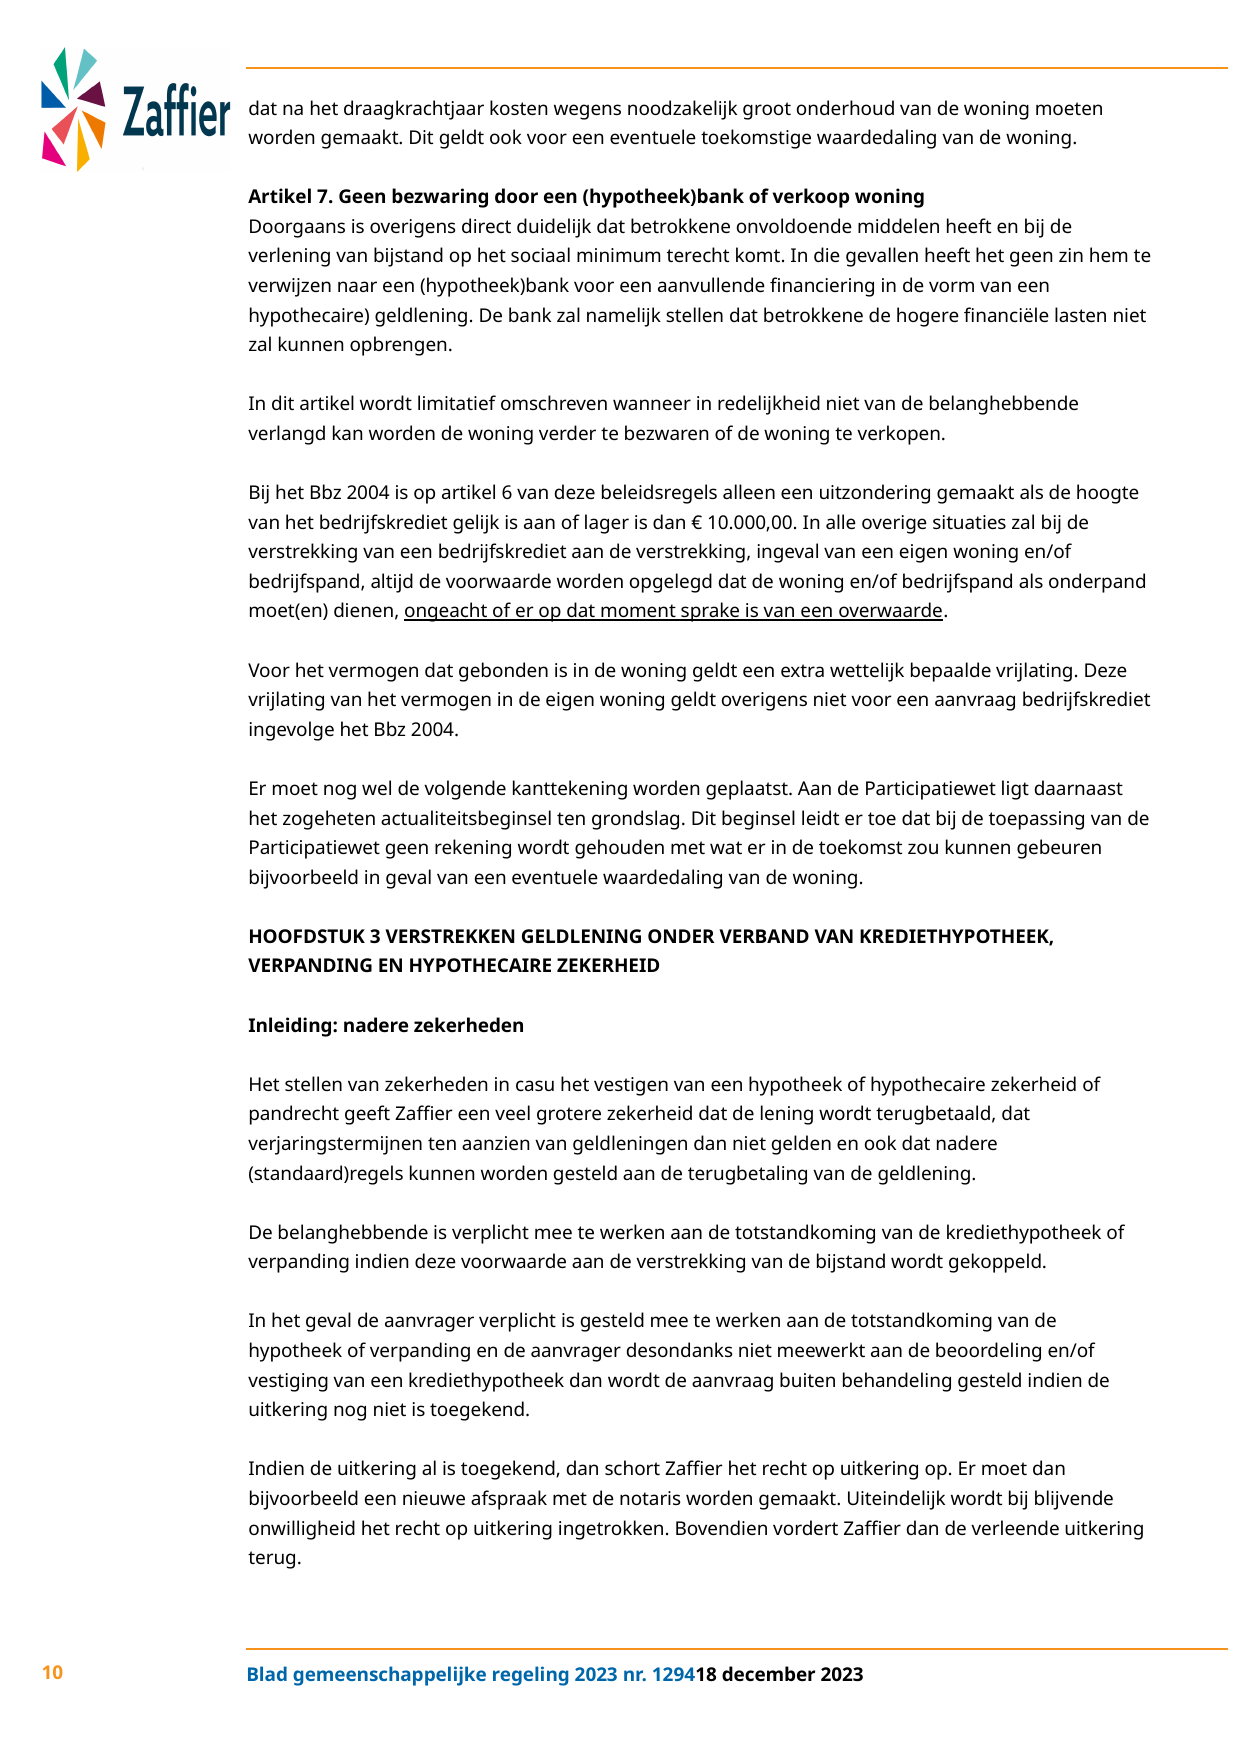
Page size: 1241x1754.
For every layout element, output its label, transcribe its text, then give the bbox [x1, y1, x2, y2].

picture [41, 47, 231, 172]
text Doorgaans is overigens direct duidelijk dat betrokkene onvoldoende middelen heeft en bij de verlening van bijstand op het sociaal minimum terecht komt. In die gevallen heeft het geen zin hem te verwijzen naar een (hypotheek)bank voor een aanvullende financiering in de vorm van een hypothecaire) geldlening. De bank zal namelijk stellen dat betrokkene de hogere financiële lasten niet zal kunnen opbrengen. [248, 213, 1152, 357]
text Inleiding: nadere zekerheden [248, 1012, 1152, 1038]
text Voor het vermogen dat gebonden is in de woning geldt een extra wettelijk bepaalde vrijlating. Deze vrijlating van het vermogen in de eigen woning geldt overigens niet voor een aanvraag bedrijfskrediet ingevolge het Bbz 2004. [248, 657, 1152, 742]
text Het stellen van zekerheden in casu het vestigen van een hypotheek of hypothecaire zekerheid of pandrecht geeft Zaffier een veel grotere zekerheid dat de lening wordt terugbetaald, dat verjaringstermijnen ten aanzien van geldleningen dan niet gelden en ook dat nadere (standaard)regels kunnen worden gesteld aan de terugbetaling van de geldlening. [248, 1071, 1152, 1186]
text HOOFDSTUK 3 VERSTREKKEN GELDLENING ONDER VERBAND VAN KREDIETHYPOTHEEK, VERPANDING EN HYPOTHECAIRE ZEKERHEID [248, 923, 1152, 978]
text Er moet nog wel de volgende kanttekening worden geplaatst. Aan de Participatiewet ligt daarnaast het zogeheten actualiteitsbeginsel ten grondslag. Dit beginsel leidt er toe dat bij de toepassing van de Participatiewet geen rekening wordt gehouden met wat er in de toekomst zou kunnen gebeuren bijvoorbeeld in geval van een eventuele waardedaling van de woning. [248, 775, 1152, 890]
text Artikel 7. Geen bezwaring door een (hypotheek)bank of verkoop woning [248, 183, 1152, 209]
text De belanghebbende is verplicht mee te werken aan de totstandkoming van de krediethypotheek of verpanding indien deze voorwaarde aan de verstrekking van de bijstand wordt gekoppeld. [248, 1219, 1152, 1274]
text In het geval de aanvrager verplicht is gesteld mee te werken aan de totstandkoming van de hypotheek of verpanding en de aanvrager desondanks niet meewerkt aan de beoordeling en/of vestiging van een krediethypotheek dan wordt de aanvraag buiten behandeling gesteld indien de uitkering nog niet is toegekend. [248, 1308, 1152, 1422]
text In dit artikel wordt limitatief omschreven wanneer in redelijkheid niet van de belanghebbende verlangd kan worden de woning verder te bezwaren of de woning te verkopen. [248, 391, 1152, 446]
text Bij het Bbz 2004 is op artikel 6 van deze beleidsregels alleen een uitzondering gemaakt als de hoogte van het bedrijfskrediet gelijk is aan of lager is dan € 10.000,00. In alle overige situaties zal bij de verstrekking van een bedrijfskrediet aan de verstrekking, ingeval van een eigen woning en/of bedrijfspand, altijd de voorwaarde worden opgelegd dat de woning en/of bedrijfspand als onderpand moet(en) dienen, ongeacht of er op dat moment sprake is van een overwaarde. [248, 479, 1152, 623]
text Indien de uitkering al is toegekend, dan schort Zaffier het recht op uitkering op. Er moet dan bijvoorbeeld een nieuwe afspraak met de notaris worden gemaakt. Uiteindelijk wordt bij blijvende onwilligheid het recht op uitkering ingetrokken. Bovendien vordert Zaffier dan de verleende uitkering terug. [248, 1456, 1152, 1570]
text dat na het draagkrachtjaar kosten wegens noodzakelijk groot onderhoud van de woning moeten worden gemaakt. Dit geldt ook voor een eventuele toekomstige waardedaling van de woning. [248, 95, 1152, 150]
